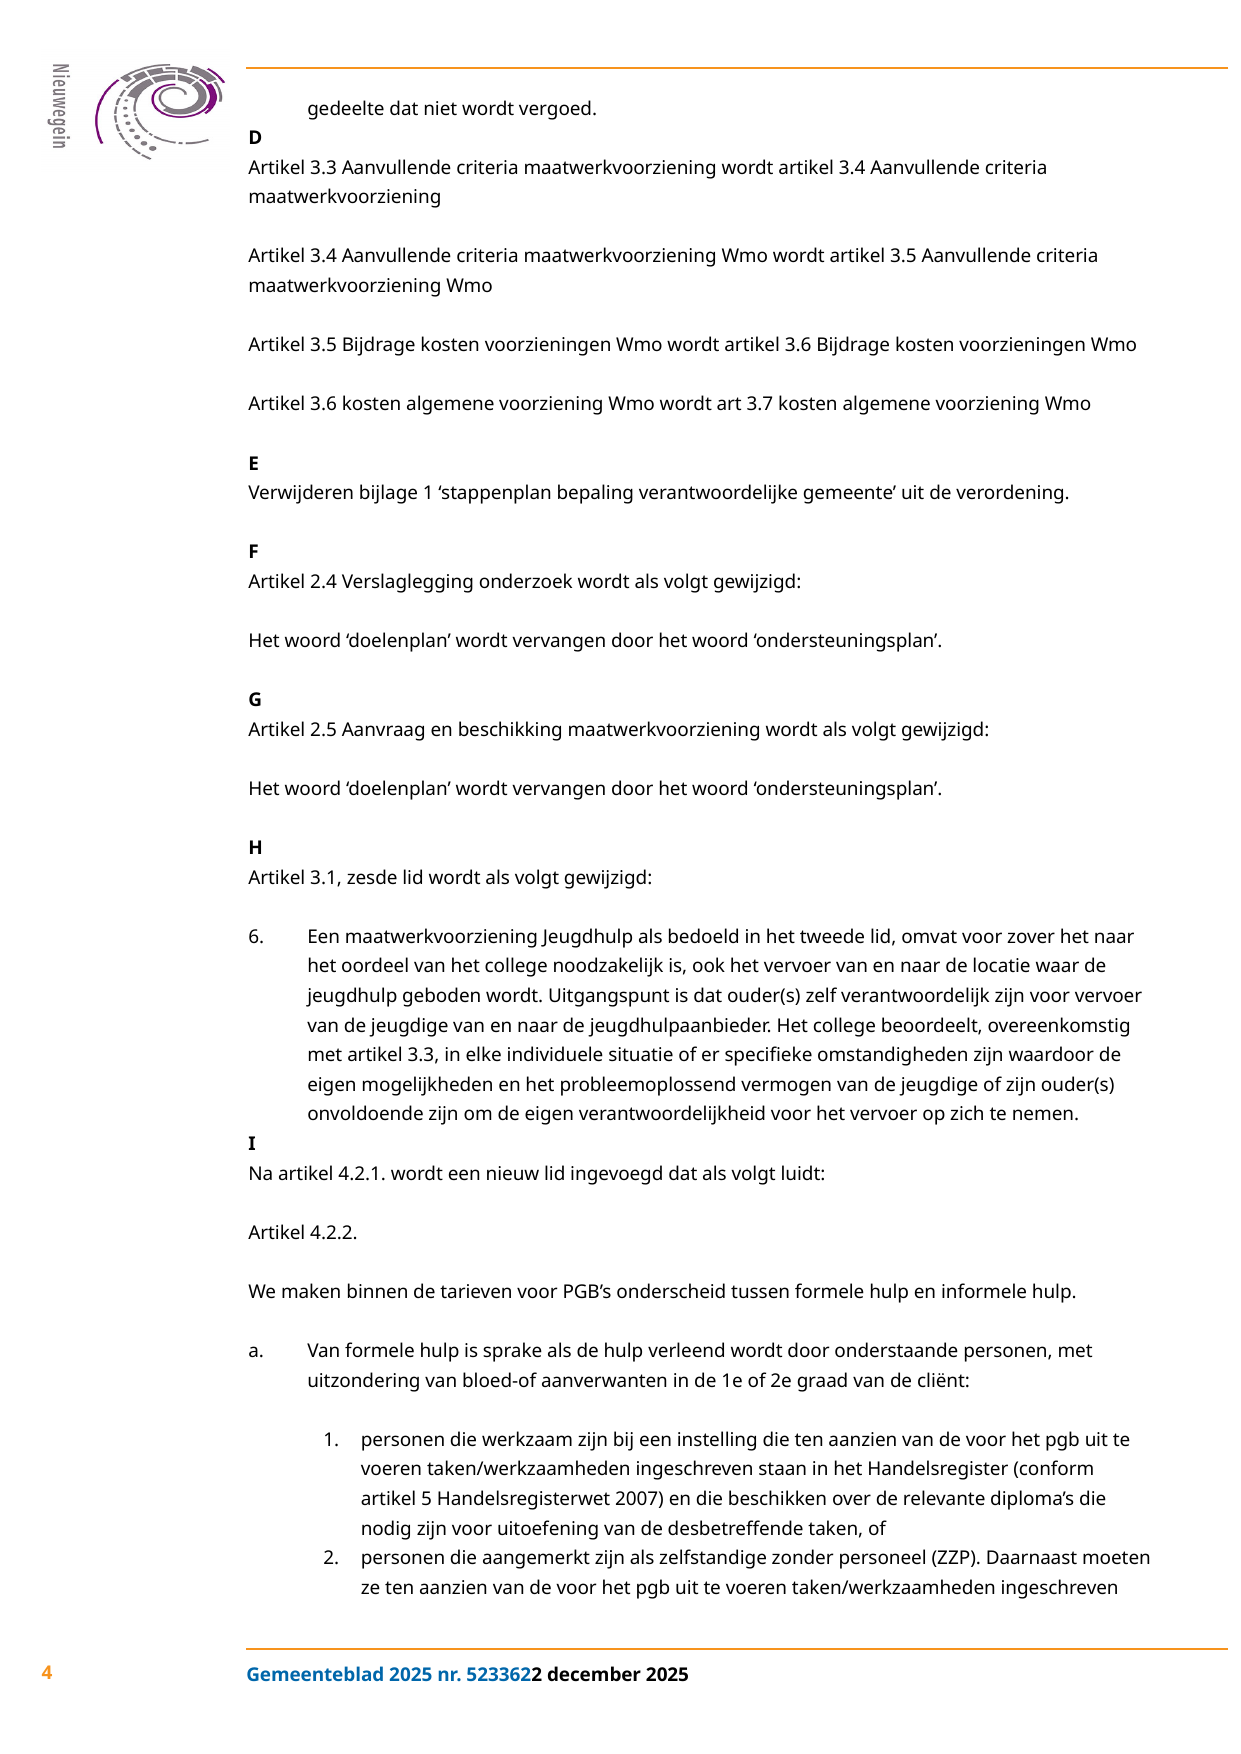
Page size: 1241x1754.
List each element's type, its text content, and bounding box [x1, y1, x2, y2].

text F [248, 538, 1152, 564]
list personen die aangemerkt zijn als zelfstandige zonder personeel (ZZP). Daarnaast moeten ze ten aanzien van de voor het pgb uit te voeren taken/werkzaamheden ingeschreven [323, 1544, 1152, 1600]
text Verwijderen bijlage 1 ‘stappenplan bepaling verantwoordelijke gemeente’ uit de verordening. [248, 479, 1152, 505]
text E [248, 450, 1152, 476]
text D [248, 124, 1152, 150]
text Artikel 3.6 kosten algemene voorziening Wmo wordt art 3.7 kosten algemene voorziening Wmo [248, 391, 1152, 416]
text H [248, 834, 1152, 860]
text Artikel 2.5 Aanvraag en beschikking maatwerkvoorziening wordt als volgt gewijzigd: [248, 716, 1152, 742]
text Artikel 2.4 Verslaglegging onderzoek wordt als volgt gewijzigd: [248, 568, 1152, 594]
text Artikel 3.5 Bijdrage kosten voorzieningen Wmo wordt artikel 3.6 Bijdrage kosten voorzieningen Wmo [248, 331, 1152, 357]
list Van formele hulp is sprake als de hulp verleend wordt door onderstaande personen, met uitzondering van bloed-of aanverwanten in de 1e of 2e graad van de cliënt: [248, 1337, 1152, 1393]
text Het woord ‘doelenplan’ wordt vervangen door het woord ‘ondersteuningsplan’. [248, 775, 1152, 801]
list Een maatwerkvoorziening Jeugdhulp als bedoeld in het tweede lid, omvat voor zover het naar het oordeel van het college noodzakelijk is, ook het vervoer van en naar de locatie waar de jeugdhulp geboden wordt. Uitgangspunt is dat ouder(s) zelf verantwoordelijk zijn voor vervoer van de jeugdige van en naar de jeugdhulpaanbieder. Het college beoordeelt, overeenkomstig met artikel 3.3, in elke individuele situatie of er specifieke omstandigheden zijn waardoor de eigen mogelijkheden en het probleemoplossend vermogen van de jeugdige of zijn ouder(s) onvoldoende zijn om de eigen verantwoordelijkheid voor het vervoer op zich te nemen. [248, 923, 1152, 1126]
text Artikel 3.1, zesde lid wordt als volgt gewijzigd: [248, 864, 1152, 890]
list gedeelte dat niet wordt vergoed. [248, 95, 1152, 121]
text G [248, 686, 1152, 712]
text Artikel 4.2.2. [248, 1219, 1152, 1245]
picture [41, 47, 231, 172]
text Het woord ‘doelenplan’ wordt vervangen door het woord ‘ondersteuningsplan’. [248, 627, 1152, 653]
list personen die werkzaam zijn bij een instelling die ten aanzien van de voor het pgb uit te voeren taken/werkzaamheden ingeschreven staan in het Handelsregister (conform artikel 5 Handelsregisterwet 2007) en die beschikken over de relevante diploma’s die nodig zijn voor uitoefening van de desbetreffende taken, of [323, 1426, 1152, 1541]
text We maken binnen de tarieven voor PGB’s onderscheid tussen formele hulp en informele hulp. [248, 1278, 1152, 1304]
text Artikel 3.4 Aanvullende criteria maatwerkvoorziening Wmo wordt artikel 3.5 Aanvullende criteria maatwerkvoorziening Wmo [248, 243, 1152, 298]
text Artikel 3.3 Aanvullende criteria maatwerkvoorziening wordt artikel 3.4 Aanvullende criteria maatwerkvoorziening [248, 154, 1152, 209]
text Na artikel 4.2.1. wordt een nieuw lid ingevoegd dat als volgt luidt: [248, 1160, 1152, 1186]
text I [248, 1130, 1152, 1156]
